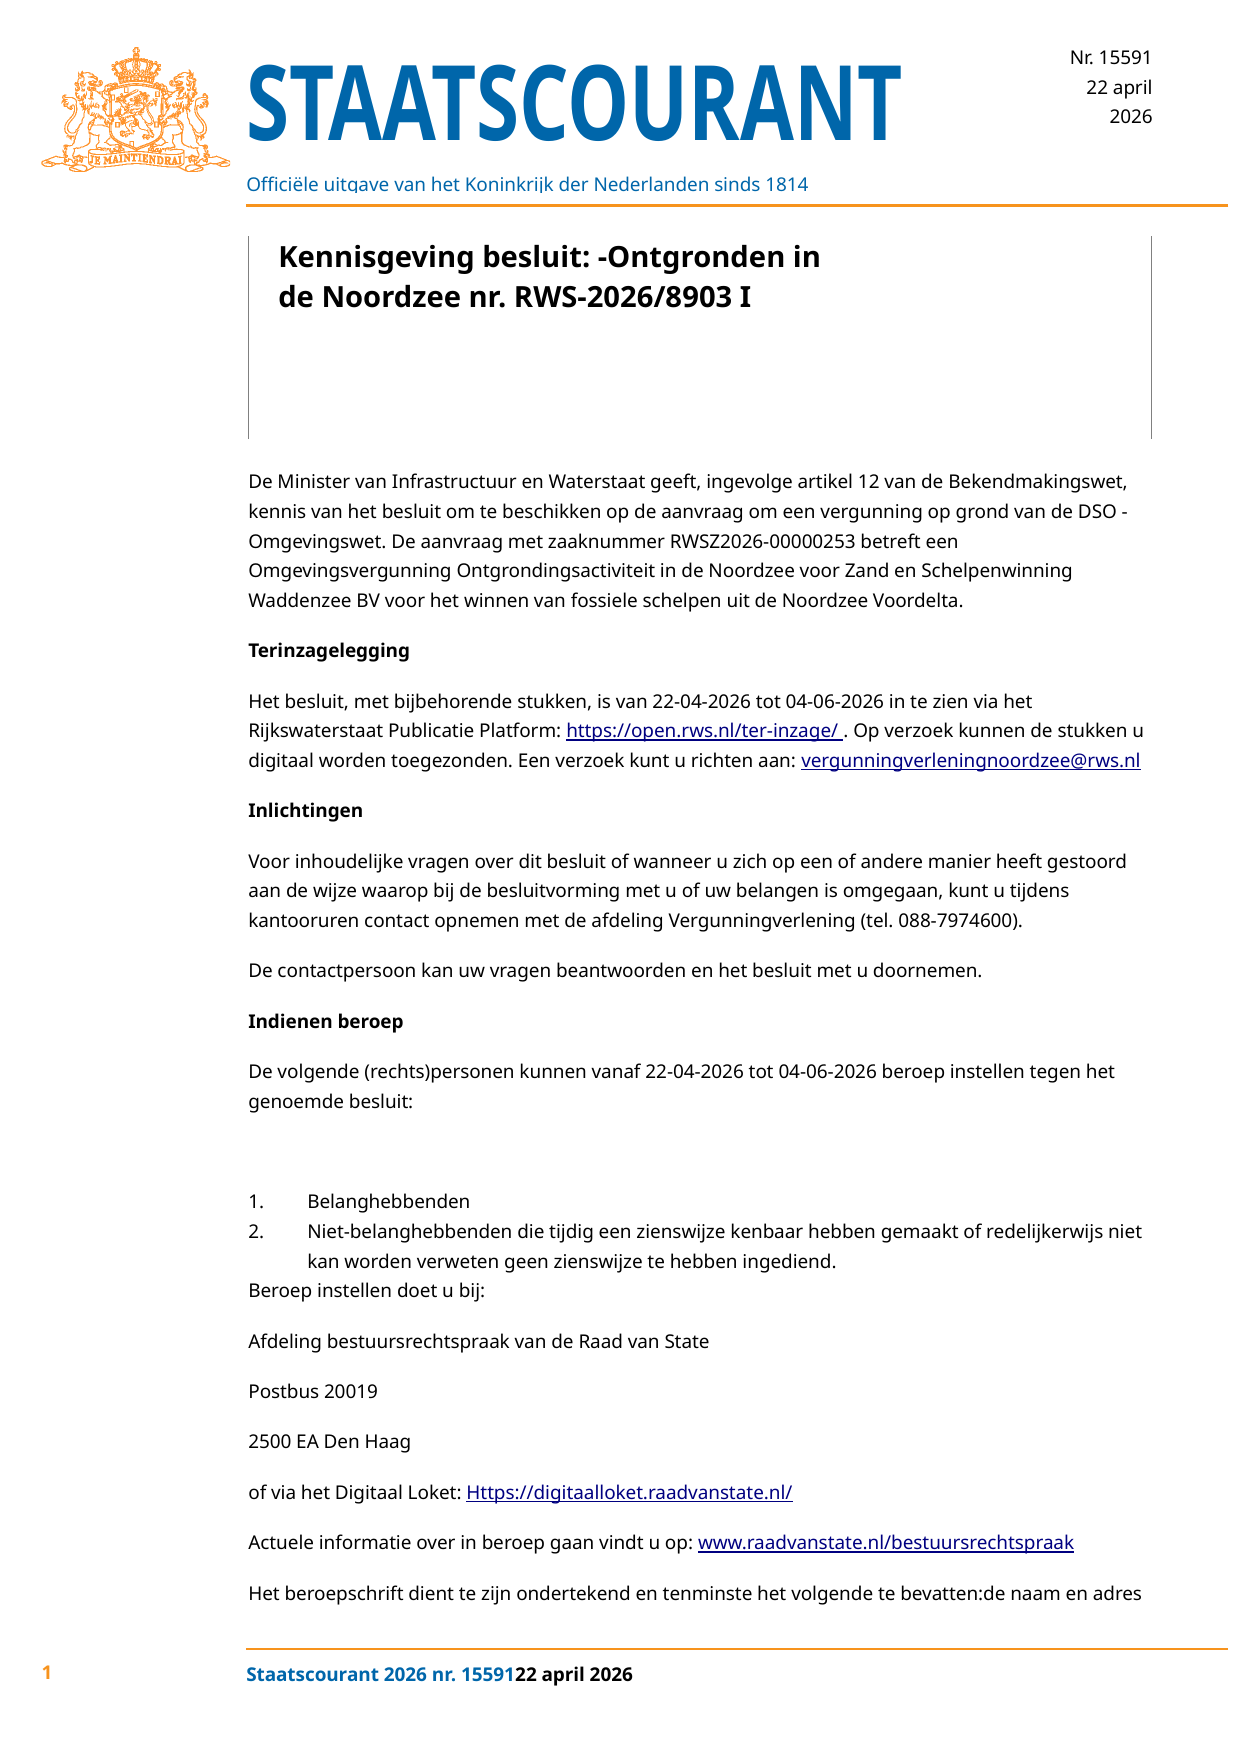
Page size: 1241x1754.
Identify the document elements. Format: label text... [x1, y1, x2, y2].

table_header [1090, 236, 1151, 413]
text Beroep instellen doet u bij: [248, 1277, 1152, 1303]
text of via het Digitaal Loket: Https://digitaalloket.raadvanstate.nl/ [248, 1479, 1152, 1505]
text Het besluit, met bijbehorende stukken, is van 22-04-2026 tot 04-06-2026 in te zien via het Rijkswaterstaat Publicatie Platform: https://open.rws.nl/ter-inzage/ . Op verzoek kunnen de stukken u digitaal worden toegezonden. Een verzoek kunt u richten aan: vergunningverleningnoordzee@rws.nl [248, 688, 1152, 773]
text Terinzagelegging [248, 637, 1152, 663]
text Indienen beroep [248, 1008, 1152, 1033]
list Niet-belanghebbenden die tijdig een zienswijze kenbaar hebben gemaakt of redelijkerwijs niet kan worden verweten geen zienswijze te hebben ingediend. [248, 1218, 1152, 1273]
picture [41, 47, 231, 172]
text Afdeling bestuursrechtspraak van de Raad van State [248, 1328, 1152, 1353]
text 2500 EA Den Haag [248, 1429, 1152, 1454]
table_header [850, 236, 912, 413]
text Inlichtingen [248, 797, 1152, 823]
text De contactpersoon kan uw vragen beantwoorden en het besluit met u doornemen. [248, 957, 1152, 983]
text De volgende (rechts)personen kunnen vanaf 22-04-2026 tot 04-06-2026 beroep instellen tegen het genoemde besluit: [248, 1058, 1152, 1113]
table_header [850, 414, 1151, 439]
text De Minister van Infrastructuur en Waterstaat geeft, ingevolge artikel 12 van de Bekendmakingswet, kennis van het besluit om te beschikken op de aanvraag om een vergunning op grond van de DSO - Omgevingswet. De aanvraag met zaaknummer RWSZ2026-00000253 betreft een Omgevingsvergunning Ontgrondingsactiviteit in de Noordzee voor Zand en Schelpenwinning Waddenzee BV voor het winnen van fossiele schelpen uit de Noordzee Voordelta. [248, 469, 1152, 613]
picture [912, 236, 1090, 414]
list Belanghebbenden [248, 1189, 1152, 1214]
text Voor inhoudelijke vragen over dit besluit of wanneer u zich op een of andere manier heeft gestoord aan de wijze waarop bij de besluitvorming met u of uw belangen is omgegaan, kunt u tijdens kantooruren contact opnemen met de afdeling Vergunningverlening (tel. 088-7974600). [248, 848, 1152, 933]
text Postbus 20019 [248, 1378, 1152, 1404]
table_header Kennisgeving besluit: -Ontgronden in de Noordzee nr. RWS-2026/8903 I [249, 236, 850, 439]
text Het beroepschrift dient te zijn ondertekend en tenminste het volgende te bevatten:de naam en adres [248, 1580, 1152, 1606]
text Actuele informatie over in beroep gaan vindt u op: www.raadvanstate.nl/bestuursrechtspraak [248, 1529, 1152, 1555]
